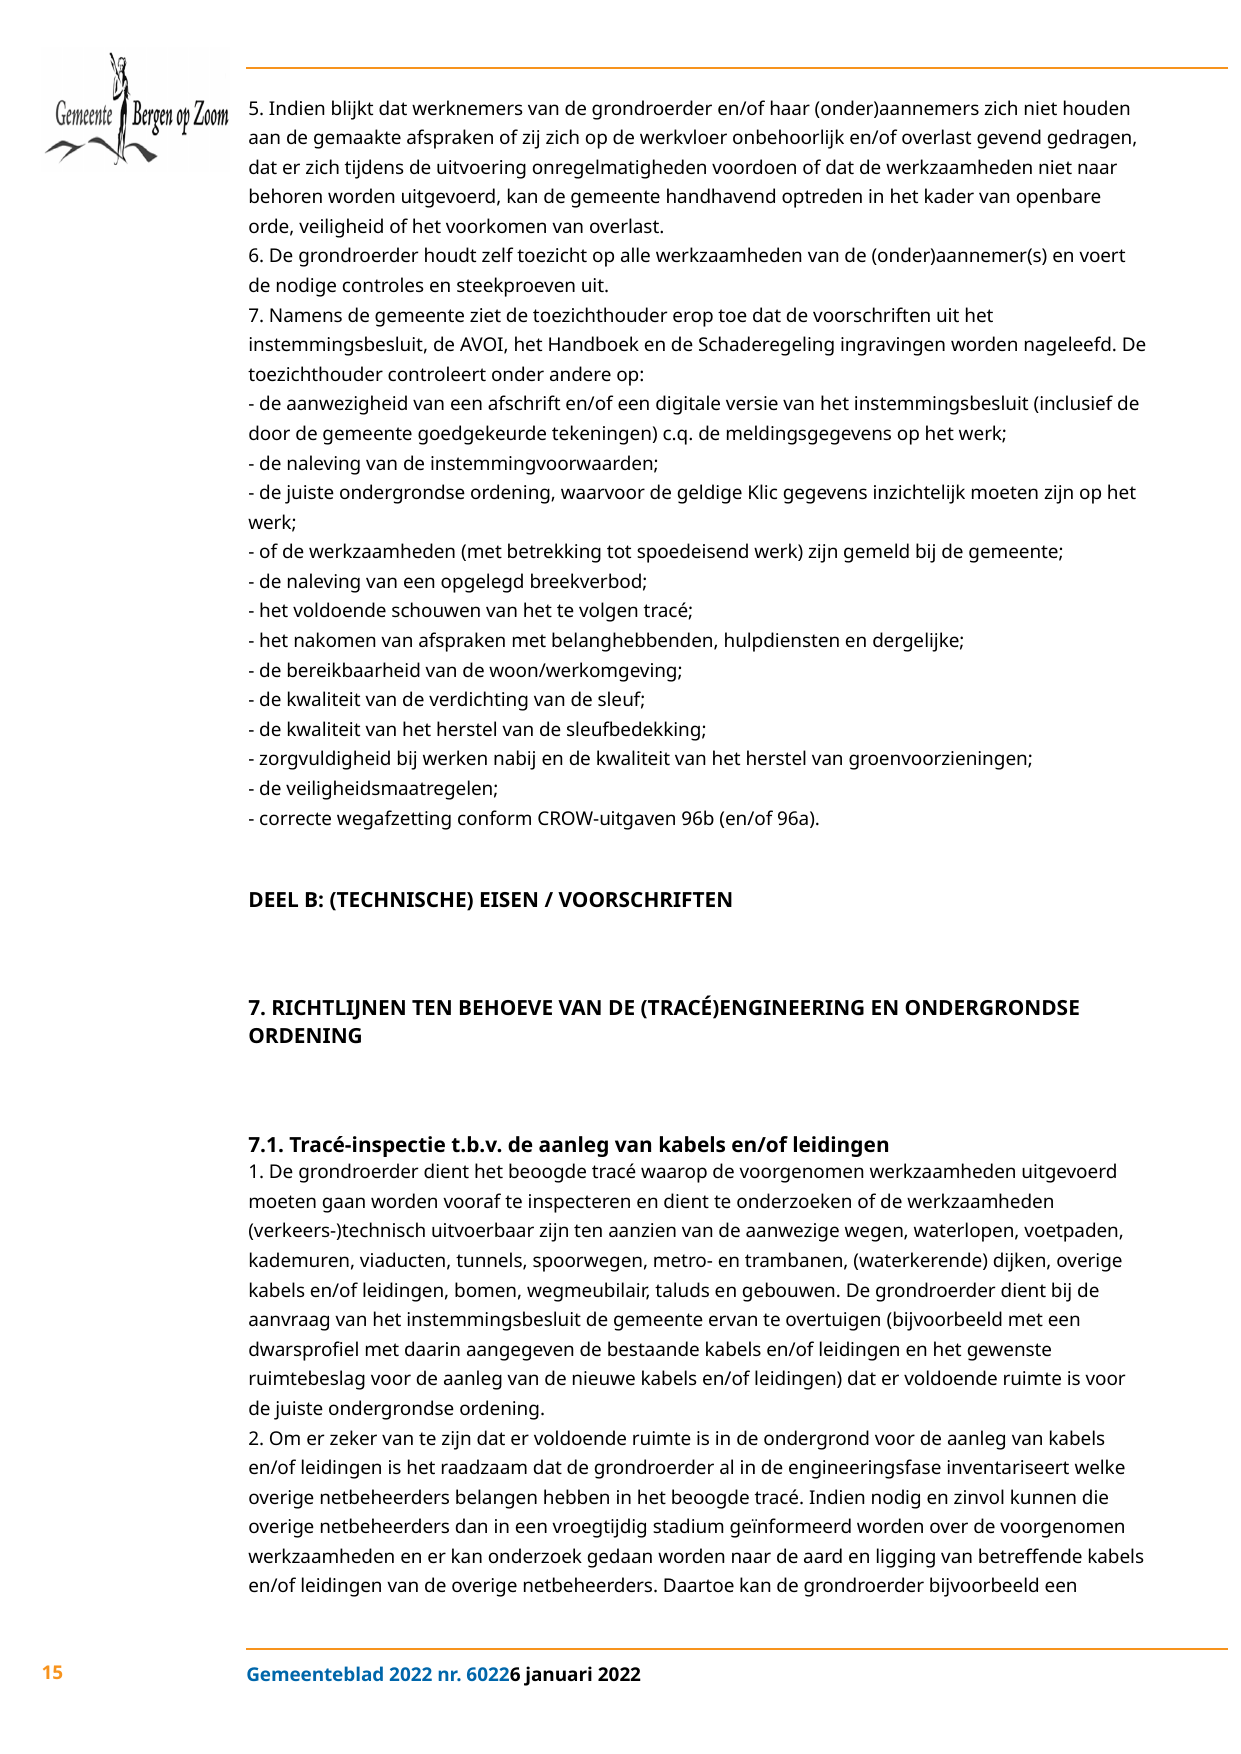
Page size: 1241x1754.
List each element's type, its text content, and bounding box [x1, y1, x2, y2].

text - de juiste ondergrondse ordening, waarvoor de geldige Klic gegevens inzichtelijk moeten zijn op het werk; [248, 479, 1152, 535]
text - het voldoende schouwen van het te volgen tracé; [248, 598, 1152, 623]
text - de naleving van een opgelegd breekverbod; [248, 568, 1152, 594]
text DEEL B: (TECHNISCHE) EISEN / VOORSCHRIFTEN [248, 885, 1152, 913]
text - het nakomen van afspraken met belanghebbenden, hulpdiensten en dergelijke; [248, 627, 1152, 653]
text - correcte wegafzetting conform CROW-uitgaven 96b (en/of 96a). [248, 805, 1152, 831]
text - de naleving van de instemmingvoorwaarden; [248, 450, 1152, 476]
text - zorgvuldigheid bij werken nabij en de kwaliteit van het herstel van groenvoorzieningen; [248, 746, 1152, 771]
text 7. Namens de gemeente ziet de toezichthouder erop toe dat de voorschriften uit het instemmingsbesluit, de AVOI, het Handboek en de Schaderegeling ingravingen worden nageleefd. De toezichthouder controleert onder andere op: [248, 302, 1152, 387]
text - de veiligheidsmaatregelen; [248, 775, 1152, 801]
text 7. RICHTLIJNEN TEN BEHOEVE VAN DE (TRACÉ)ENGINEERING EN ONDERGRONDSE ORDENING [248, 993, 1152, 1050]
text - de bereikbaarheid van de woon/werkomgeving; [248, 657, 1152, 683]
text - de kwaliteit van de verdichting van de sleuf; [248, 686, 1152, 712]
text 7.1. Tracé-inspectie t.b.v. de aanleg van kabels en/of leidingen [248, 1130, 1152, 1158]
text - de kwaliteit van het herstel van de sleufbedekking; [248, 716, 1152, 742]
text - de aanwezigheid van een afschrift en/of een digitale versie van het instemmingsbesluit (inclusief de door de gemeente goedgekeurde tekeningen) c.q. de meldingsgegevens op het werk; [248, 391, 1152, 446]
text 6. De grondroerder houdt zelf toezicht op alle werkzaamheden van de (onder)aannemer(s) en voert de nodige controles en steekproeven uit. [248, 243, 1152, 298]
picture [41, 47, 231, 172]
text - of de werkzaamheden (met betrekking tot spoedeisend werk) zijn gemeld bij de gemeente; [248, 538, 1152, 564]
text 5. Indien blijkt dat werknemers van de grondroerder en/of haar (onder)aannemers zich niet houden aan de gemaakte afspraken of zij zich op de werkvloer onbehoorlijk en/of overlast gevend gedragen, dat er zich tijdens de uitvoering onregelmatigheden voordoen of dat de werkzaamheden niet naar behoren worden uitgevoerd, kan de gemeente handhavend optreden in het kader van openbare orde, veiligheid of het voorkomen van overlast. [248, 95, 1152, 239]
text 2. Om er zeker van te zijn dat er voldoende ruimte is in de ondergrond voor de aanleg van kabels en/of leidingen is het raadzaam dat de grondroerder al in de engineeringsfase inventariseert welke overige netbeheerders belangen hebben in het beoogde tracé. Indien nodig en zinvol kunnen die overige netbeheerders dan in een vroegtijdig stadium geïnformeerd worden over de voorgenomen werkzaamheden en er kan onderzoek gedaan worden naar de aard en ligging van betreffende kabels en/of leidingen van de overige netbeheerders. Daartoe kan de grondroerder bijvoorbeeld een [248, 1425, 1152, 1598]
text 1. De grondroerder dient het beoogde tracé waarop de voorgenomen werkzaamheden uitgevoerd moeten gaan worden vooraf te inspecteren en dient te onderzoeken of de werkzaamheden (verkeers-)technisch uitvoerbaar zijn ten aanzien van de aanwezige wegen, waterlopen, voetpaden, kademuren, viaducten, tunnels, spoorwegen, metro- en trambanen, (waterkerende) dijken, overige kabels en/of leidingen, bomen, wegmeubilair, taluds en gebouwen. De grondroerder dient bij de aanvraag van het instemmingsbesluit de gemeente ervan te overtuigen (bijvoorbeeld met een dwarsprofiel met daarin aangegeven de bestaande kabels en/of leidingen en het gewenste ruimtebeslag voor de aanleg van de nieuwe kabels en/of leidingen) dat er voldoende ruimte is voor de juiste ondergrondse ordening. [248, 1158, 1152, 1421]
